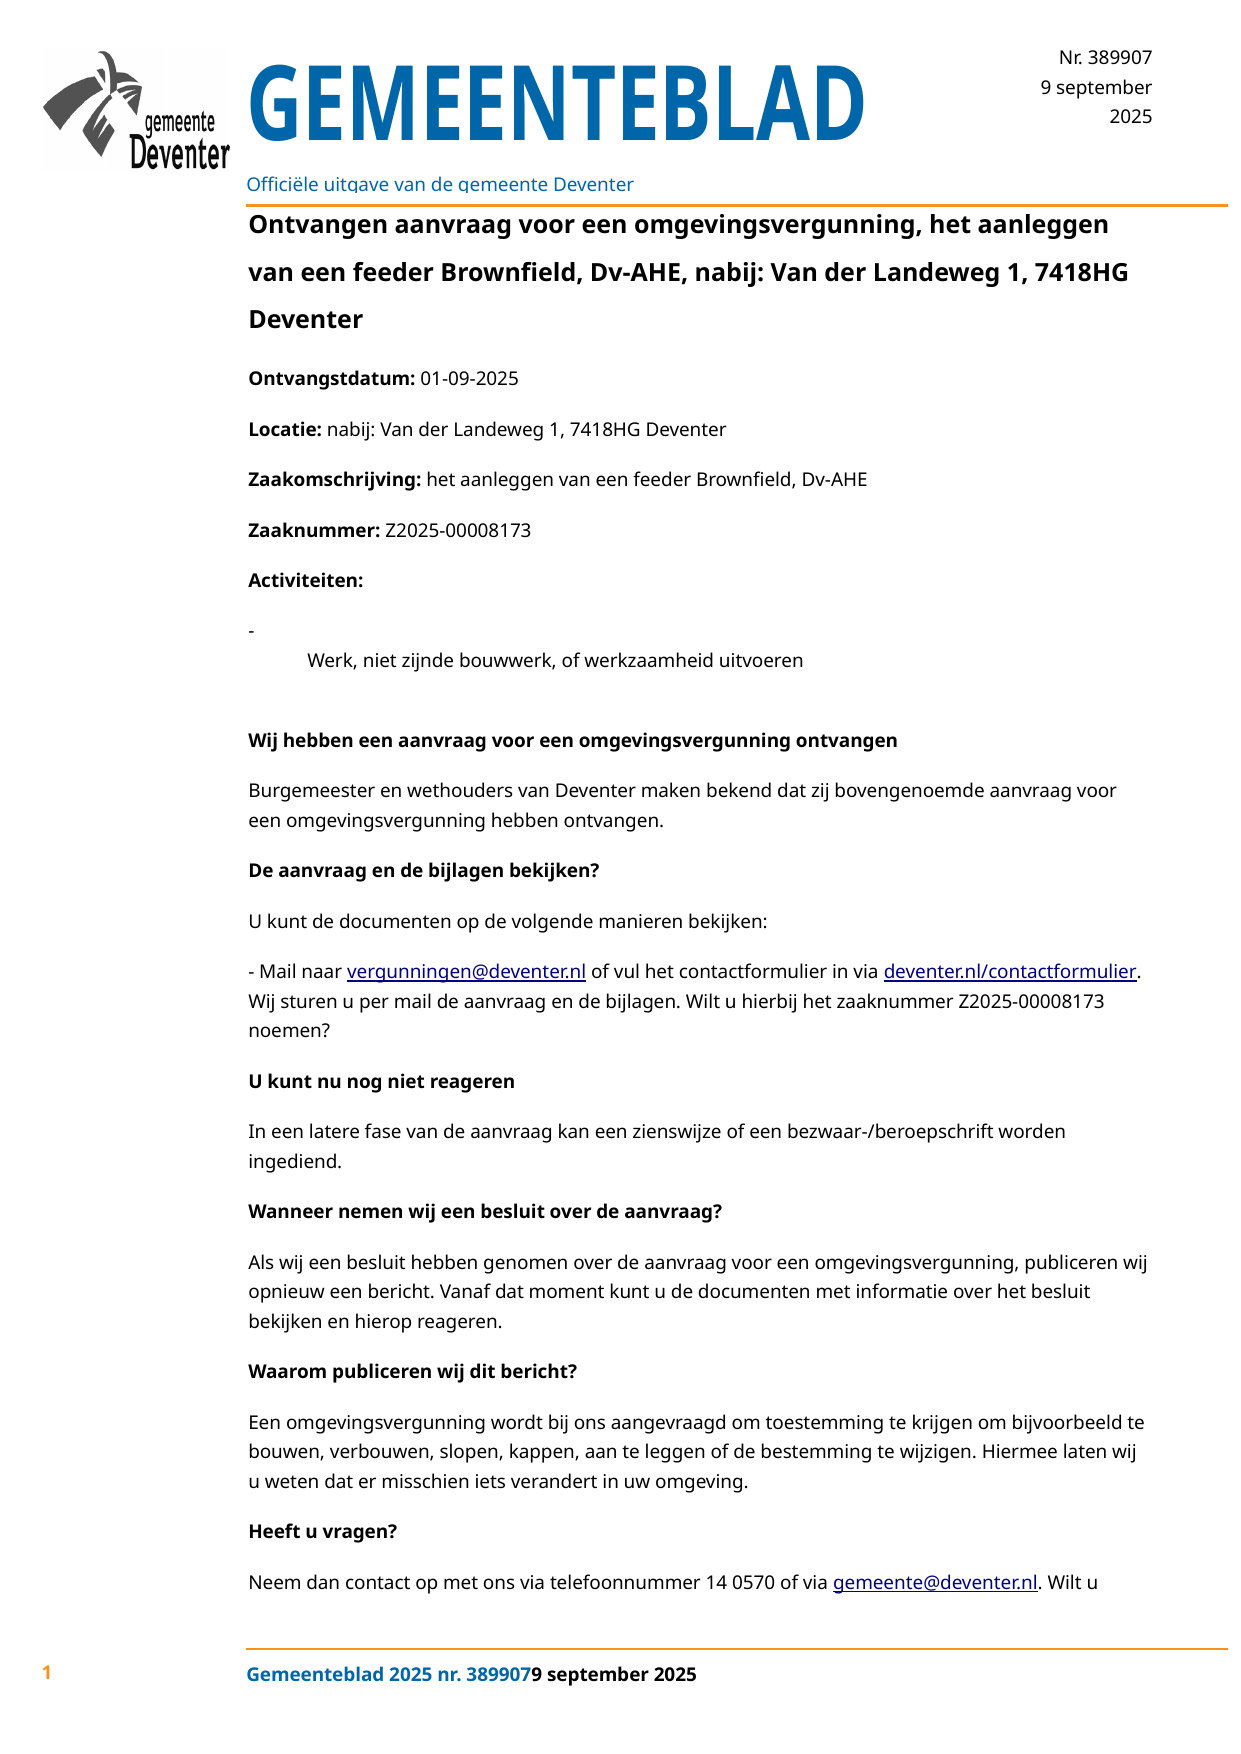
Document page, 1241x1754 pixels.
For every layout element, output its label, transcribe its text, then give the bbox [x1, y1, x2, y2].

text U kunt nu nog niet reageren [248, 1068, 1152, 1094]
text Zaaknummer: Z2025-00008173 [248, 517, 1152, 542]
text Neem dan contact op met ons via telefoonnummer 14 0570 of via gemeente@deventer.nl. Wilt u [248, 1569, 1152, 1594]
text Waarom publiceren wij dit bericht? [248, 1358, 1152, 1384]
text Burgemeester en wethouders van Deventer maken bekend dat zij bovengenoemde aanvraag voor een omgevingsvergunning hebben ontvangen. [248, 778, 1152, 833]
text Heeft u vragen? [248, 1518, 1152, 1544]
text U kunt de documenten op de volgende manieren bekijken: [248, 908, 1152, 934]
text Een omgevingsvergunning wordt bij ons aangevraagd om toestemming te krijgen om bijvoorbeeld te bouwen, verbouwen, slopen, kappen, aan te leggen of de bestemming te wijzigen. Hiermee laten wij u weten dat er misschien iets verandert in uw omgeving. [248, 1409, 1152, 1494]
list Werk, niet zijnde bouwwerk, of werkzaamheid uitvoeren [248, 647, 1152, 673]
text - Mail naar vergunningen@deventer.nl of vul het contactformulier in via deventer.nl/contactformulier. Wij sturen u per mail de aanvraag en de bijlagen. Wilt u hierbij het zaaknummer Z2025-00008173 noemen? [248, 958, 1152, 1043]
text Wanneer nemen wij een besluit over de aanvraag? [248, 1198, 1152, 1224]
text In een latere fase van de aanvraag kan een zienswijze of een bezwaar-/beroepschrift worden ingediend. [248, 1118, 1152, 1174]
text Locatie: nabij: Van der Landeweg 1, 7418HG Deventer [248, 416, 1152, 442]
text Wij hebben een aanvraag voor een omgevingsvergunning ontvangen [248, 727, 1152, 753]
text Ontvangstdatum: 01-09-2025 [248, 366, 1152, 391]
text De aanvraag en de bijlagen bekijken? [248, 858, 1152, 883]
text Als wij een besluit hebben genomen over de aanvraag voor een omgevingsvergunning, publiceren wij opnieuw een bericht. Vanaf dat moment kunt u de documenten met informatie over het besluit bekijken en hierop reageren. [248, 1249, 1152, 1334]
text Zaakomschrijving: het aanleggen van een feeder Brownfield, Dv-AHE [248, 466, 1152, 492]
text Ontvangen aanvraag voor een omgevingsvergunning, het aanleggen van een feeder Brownfield, Dv-AHE, nabij: Van der Landeweg 1, 7418HG Deventer [248, 207, 1152, 336]
picture [41, 47, 231, 172]
text Activiteiten: [248, 567, 1152, 593]
